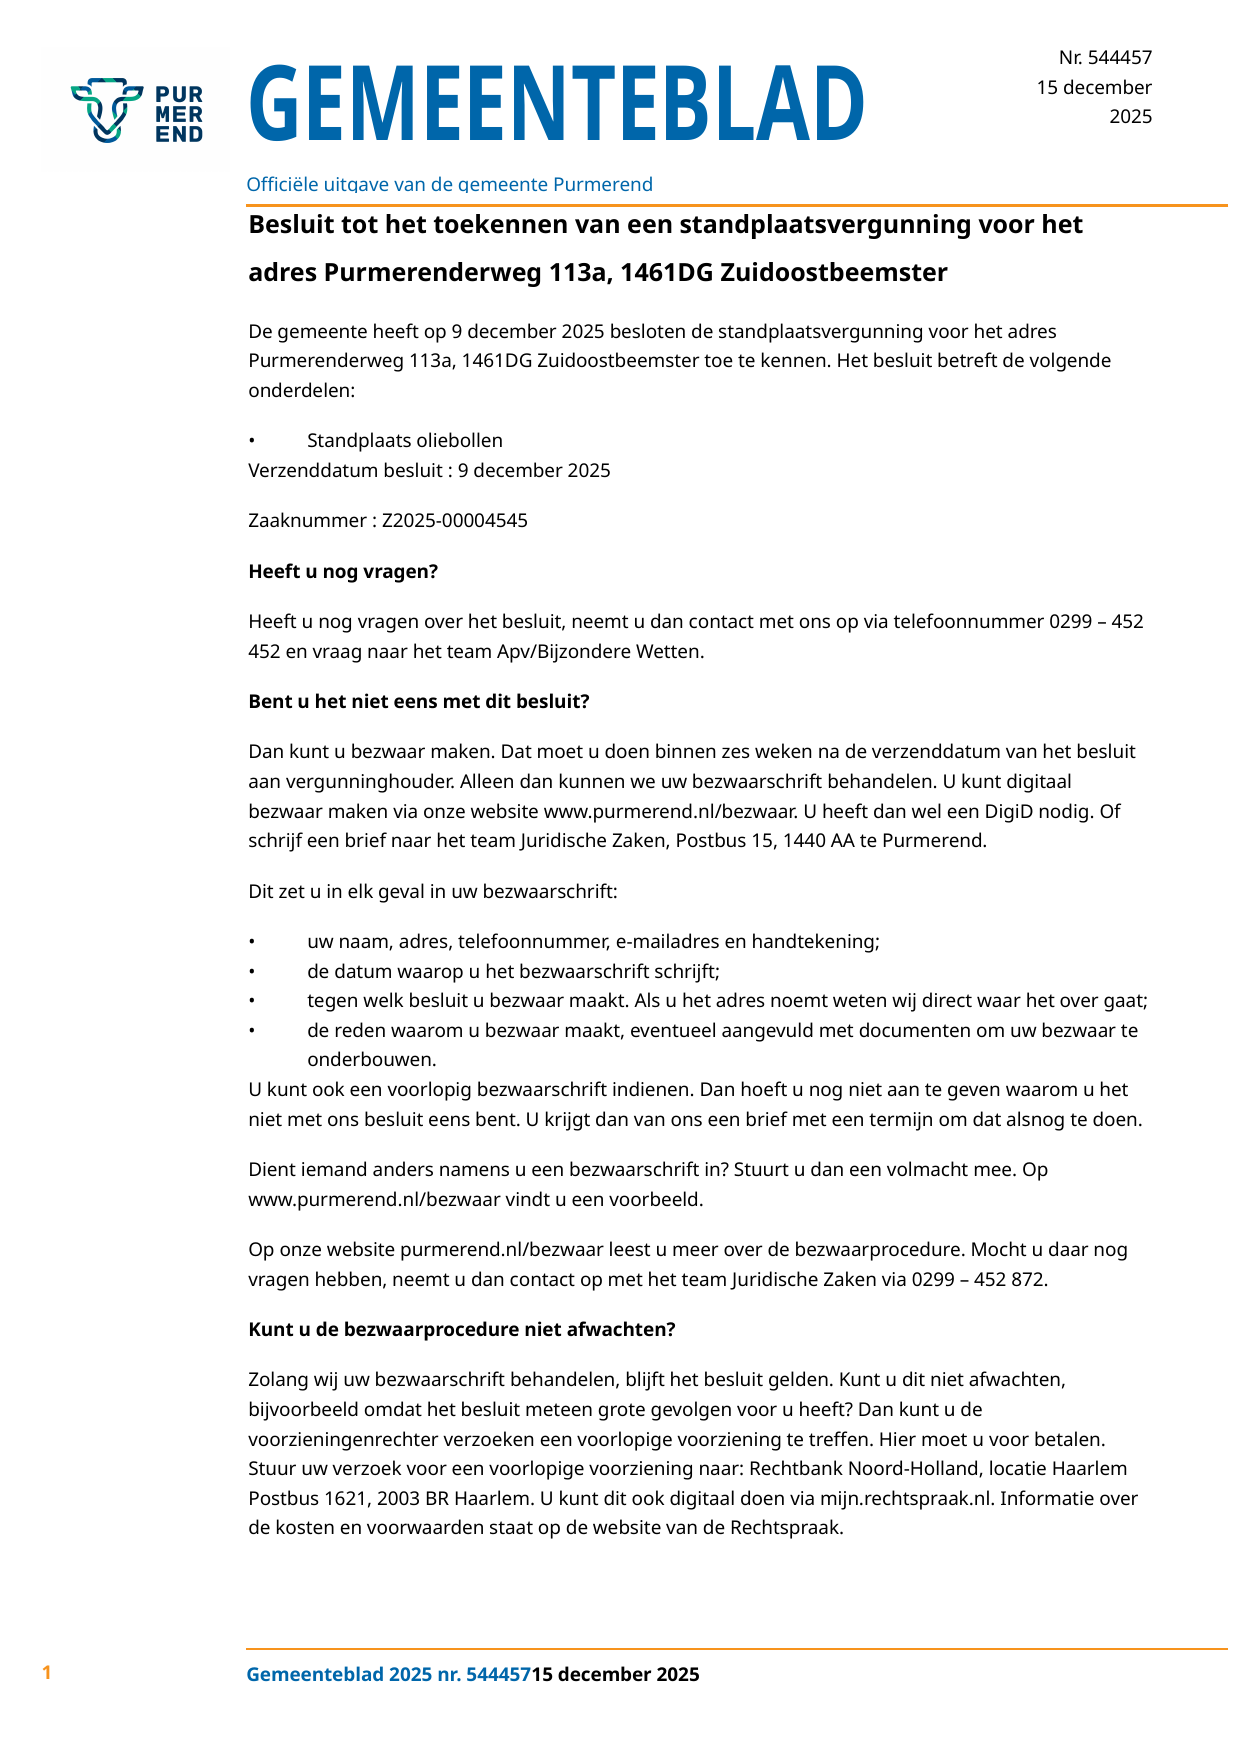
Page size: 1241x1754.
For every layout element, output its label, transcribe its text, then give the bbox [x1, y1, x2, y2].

text Heeft u nog vragen? [248, 558, 1152, 584]
text Dan kunt u bezwaar maken. Dat moet u doen binnen zes weken na de verzenddatum van het besluit aan vergunninghouder. Alleen dan kunnen we uw bezwaarschrift behandelen. U kunt digitaal bezwaar maken via onze website www.purmerend.nl/bezwaar. U heeft dan wel een DigiD nodig. Of schrijf een brief naar het team Juridische Zaken, Postbus 15, 1440 AA te Purmerend. [248, 739, 1152, 853]
text De gemeente heeft op 9 december 2025 besloten de standplaatsvergunning voor het adres Purmerenderweg 113a, 1461DG Zuidoostbeemster toe te kennen. Het besluit betreft de volgende onderdelen: [248, 318, 1152, 403]
list tegen welk besluit u bezwaar maakt. Als u het adres noemt weten wij direct waar het over gaat; [248, 987, 1152, 1013]
text Dient iemand anders namens u een bezwaarschrift in? Stuurt u dan een volmacht mee. Op www.purmerend.nl/bezwaar vindt u een voorbeeld. [248, 1156, 1152, 1212]
text Kunt u de bezwaarprocedure niet afwachten? [248, 1316, 1152, 1342]
text Zaaknummer : Z2025-00004545 [248, 507, 1152, 533]
list de reden waarom u bezwaar maakt, eventueel aangevuld met documenten om uw bezwaar te onderbouwen. [248, 1017, 1152, 1072]
list Standplaats oliebollen [248, 427, 1152, 453]
text Op onze website purmerend.nl/bezwaar leest u meer over de bezwaarprocedure. Mocht u daar nog vragen hebben, neemt u dan contact op met het team Juridische Zaken via 0299 – 452 872. [248, 1236, 1152, 1292]
text Verzenddatum besluit : 9 december 2025 [248, 457, 1152, 483]
text Dit zet u in elk geval in uw bezwaarschrift: [248, 878, 1152, 904]
text Bent u het niet eens met dit besluit? [248, 688, 1152, 714]
picture [41, 47, 231, 172]
list uw naam, adres, telefoonnummer, e-mailadres en handtekening; [248, 928, 1152, 954]
text U kunt ook een voorlopig bezwaarschrift indienen. Dan hoeft u nog niet aan te geven waarom u het niet met ons besluit eens bent. U krijgt dan van ons een brief met een termijn om dat alsnog te doen. [248, 1076, 1152, 1132]
text Heeft u nog vragen over het besluit, neemt u dan contact met ons op via telefoonnummer 0299 – 452 452 en vraag naar het team Apv/Bijzondere Wetten. [248, 608, 1152, 664]
text Besluit tot het toekennen van een standplaatsvergunning voor het adres Purmerenderweg 113a, 1461DG Zuidoostbeemster [248, 207, 1152, 288]
text Zolang wij uw bezwaarschrift behandelen, blijft het besluit gelden. Kunt u dit niet afwachten, bijvoorbeeld omdat het besluit meteen grote gevolgen voor u heeft? Dan kunt u de voorzieningenrechter verzoeken een voorlopige voorziening te treffen. Hier moet u voor betalen. Stuur uw verzoek voor een voorlopige voorziening naar: Rechtbank Noord-Holland, locatie Haarlem Postbus 1621, 2003 BR Haarlem. U kunt dit ook digitaal doen via mijn.rechtspraak.nl. Informatie over de kosten en voorwaarden staat op de website van de Rechtspraak. [248, 1367, 1152, 1540]
list de datum waarop u het bezwaarschrift schrijft; [248, 958, 1152, 984]
